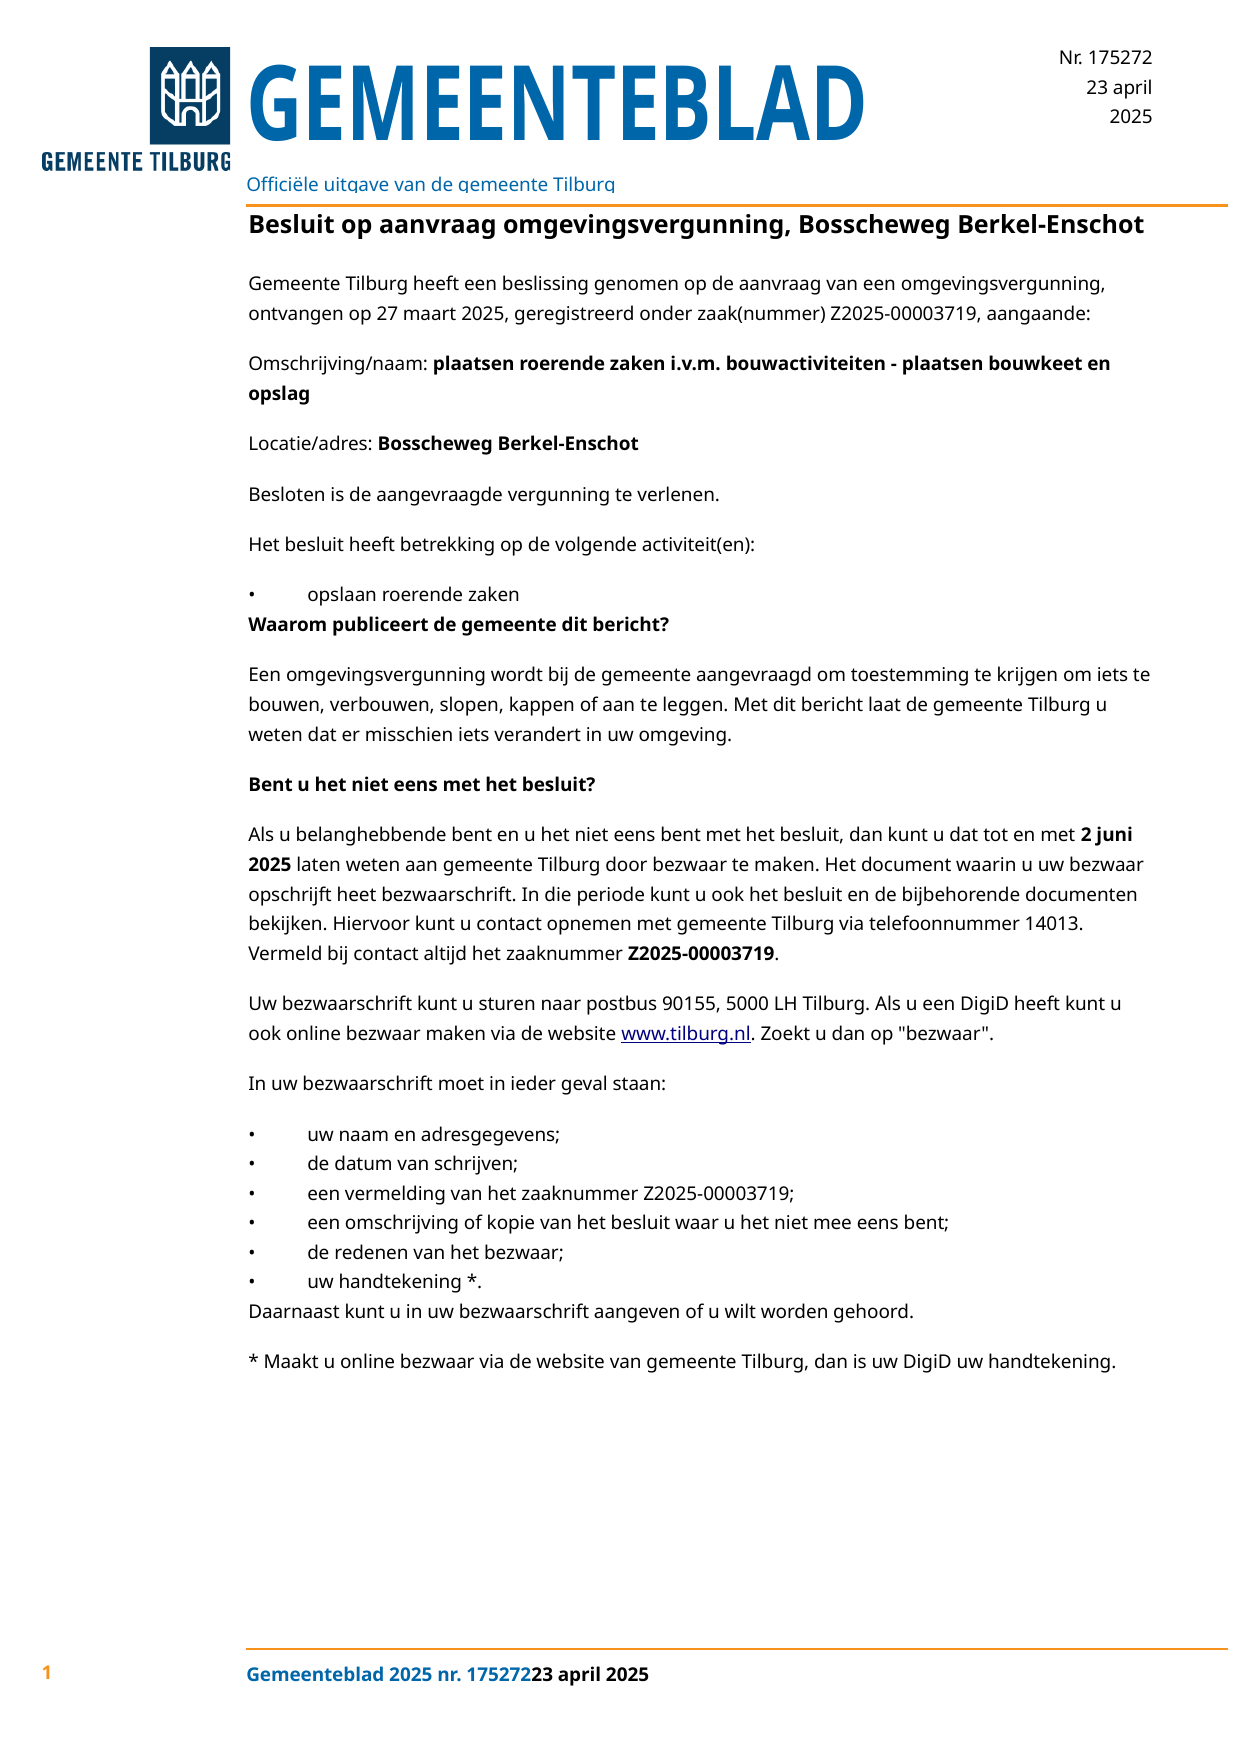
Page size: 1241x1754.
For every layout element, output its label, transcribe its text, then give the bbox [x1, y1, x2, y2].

text Een omgevingsvergunning wordt bij de gemeente aangevraagd om toestemming te krijgen om iets te bouwen, verbouwen, slopen, kappen of aan te leggen. Met dit bericht laat de gemeente Tilburg u weten dat er misschien iets verandert in uw omgeving. [248, 662, 1152, 746]
list een omschrijving of kopie van het besluit waar u het niet mee eens bent; [248, 1209, 1152, 1235]
list een vermelding van het zaaknummer Z2025-00003719; [248, 1180, 1152, 1206]
text Omschrijving/naam: plaatsen roerende zaken i.v.m. bouwactiviteiten - plaatsen bouwkeet en opslag [248, 350, 1152, 406]
picture [41, 47, 231, 172]
text In uw bezwaarschrift moet in ieder geval staan: [248, 1070, 1152, 1096]
text Uw bezwaarschrift kunt u sturen naar postbus 90155, 5000 LH Tilburg. Als u een DigiD heeft kunt u ook online bezwaar maken via de website www.tilburg.nl. Zoekt u dan op "bezwaar". [248, 990, 1152, 1046]
list de datum van schrijven; [248, 1150, 1152, 1176]
text Besluit op aanvraag omgevingsvergunning, Bosscheweg Berkel-Enschot [248, 207, 1152, 241]
text Daarnaast kunt u in uw bezwaarschrift aangeven of u wilt worden gehoord. [248, 1298, 1152, 1324]
text * Maakt u online bezwaar via de website van gemeente Tilburg, dan is uw DigiD uw handtekening. [248, 1349, 1152, 1374]
text Gemeente Tilburg heeft een beslissing genomen op de aanvraag van een omgevingsvergunning, ontvangen op 27 maart 2025, geregistreerd onder zaak(nummer) Z2025-00003719, aangaande: [248, 270, 1152, 326]
text Het besluit heeft betrekking op de volgende activiteit(en): [248, 531, 1152, 557]
list uw handtekening *. [248, 1269, 1152, 1294]
text Locatie/adres: Bosscheweg Berkel-Enschot [248, 430, 1152, 456]
text Bent u het niet eens met het besluit? [248, 771, 1152, 797]
text Als u belanghebbende bent en u het niet eens bent met het besluit, dan kunt u dat tot en met 2 juni 2025 laten weten aan gemeente Tilburg door bezwaar te maken. Het document waarin u uw bezwaar opschrijft heet bezwaarschrift. In die periode kunt u ook het besluit en de bijbehorende documenten bekijken. Hiervoor kunt u contact opnemen met gemeente Tilburg via telefoonnummer 14013. Vermeld bij contact altijd het zaaknummer Z2025-00003719. [248, 822, 1152, 966]
text Besloten is de aangevraagde vergunning te verlenen. [248, 481, 1152, 506]
list de redenen van het bezwaar; [248, 1239, 1152, 1265]
list opslaan roerende zaken [248, 582, 1152, 607]
list uw naam en adresgegevens; [248, 1121, 1152, 1146]
text Waarom publiceert de gemeente dit bericht? [248, 611, 1152, 637]
